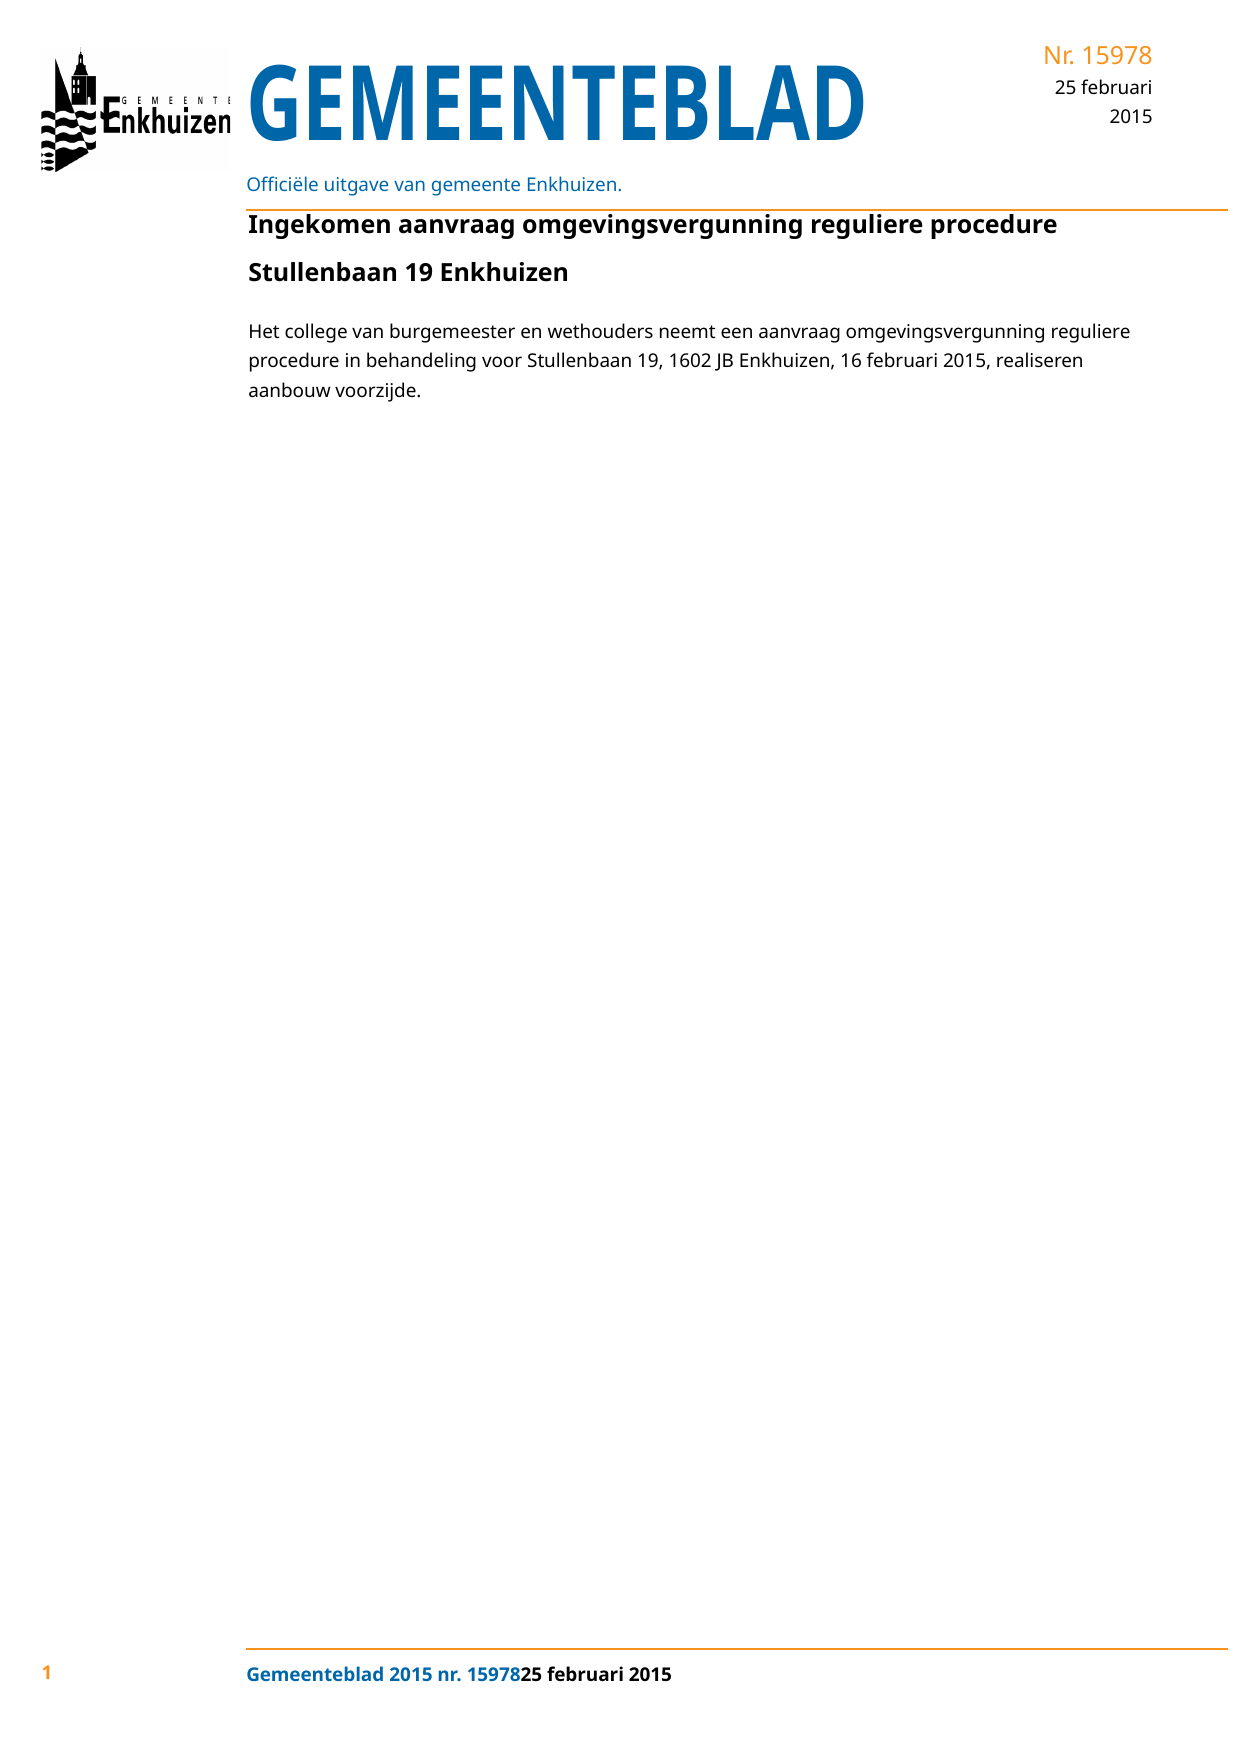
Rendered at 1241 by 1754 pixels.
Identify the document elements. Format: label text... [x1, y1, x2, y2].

picture [41, 47, 231, 172]
text Ingekomen aanvraag omgevingsvergunning reguliere procedure Stullenbaan 19 Enkhuizen [248, 211, 1152, 288]
text Het college van burgemeester en wethouders neemt een aanvraag omgevingsvergunning reguliere procedure in behandeling voor Stullenbaan 19, 1602 JB Enkhuizen, 16 februari 2015, realiseren aanbouw voorzijde. [248, 318, 1152, 403]
